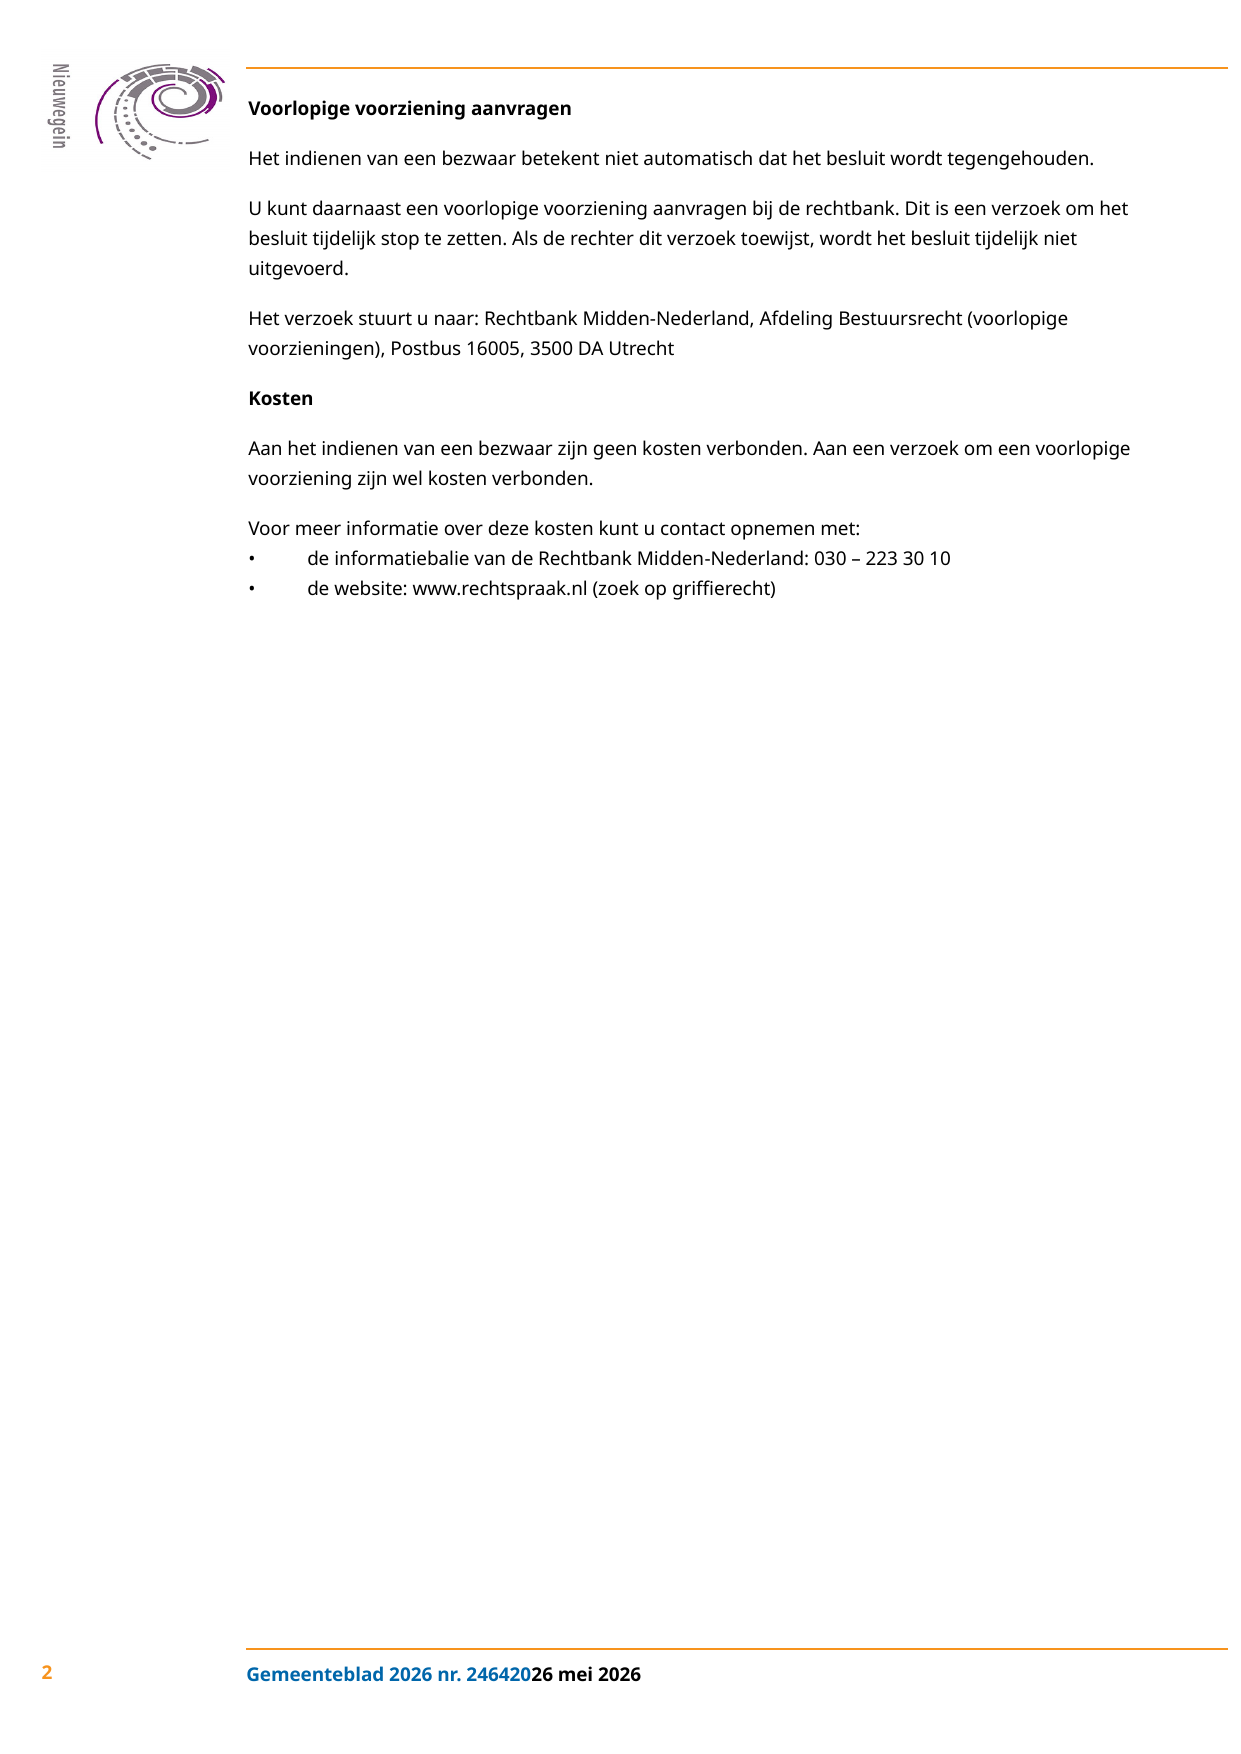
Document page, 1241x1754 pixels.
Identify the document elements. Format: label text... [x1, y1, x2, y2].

text Het indienen van een bezwaar betekent niet automatisch dat het besluit wordt tegengehouden. [248, 145, 1152, 171]
text Voorlopige voorziening aanvragen [248, 95, 1152, 121]
text Kosten [248, 385, 1152, 411]
text Voor meer informatie over deze kosten kunt u contact opnemen met: [248, 516, 1152, 541]
list de website: www.rechtspraak.nl (zoek op griffierecht) [248, 575, 1152, 601]
list de informatiebalie van de Rechtbank Midden‑Nederland: 030 – 223 30 10 [248, 545, 1152, 571]
text Aan het indienen van een bezwaar zijn geen kosten verbonden. Aan een verzoek om een voorlopige voorziening zijn wel kosten verbonden. [248, 436, 1152, 491]
text Het verzoek stuurt u naar: Rechtbank Midden-Nederland, Afdeling Bestuursrecht (voorlopige voorzieningen), Postbus 16005, 3500 DA Utrecht [248, 305, 1152, 361]
text U kunt daarnaast een voorlopige voorziening aanvragen bij de rechtbank. Dit is een verzoek om het besluit tijdelijk stop te zetten. Als de rechter dit verzoek toewijst, wordt het besluit tijdelijk niet uitgevoerd. [248, 196, 1152, 281]
picture [41, 47, 231, 172]
